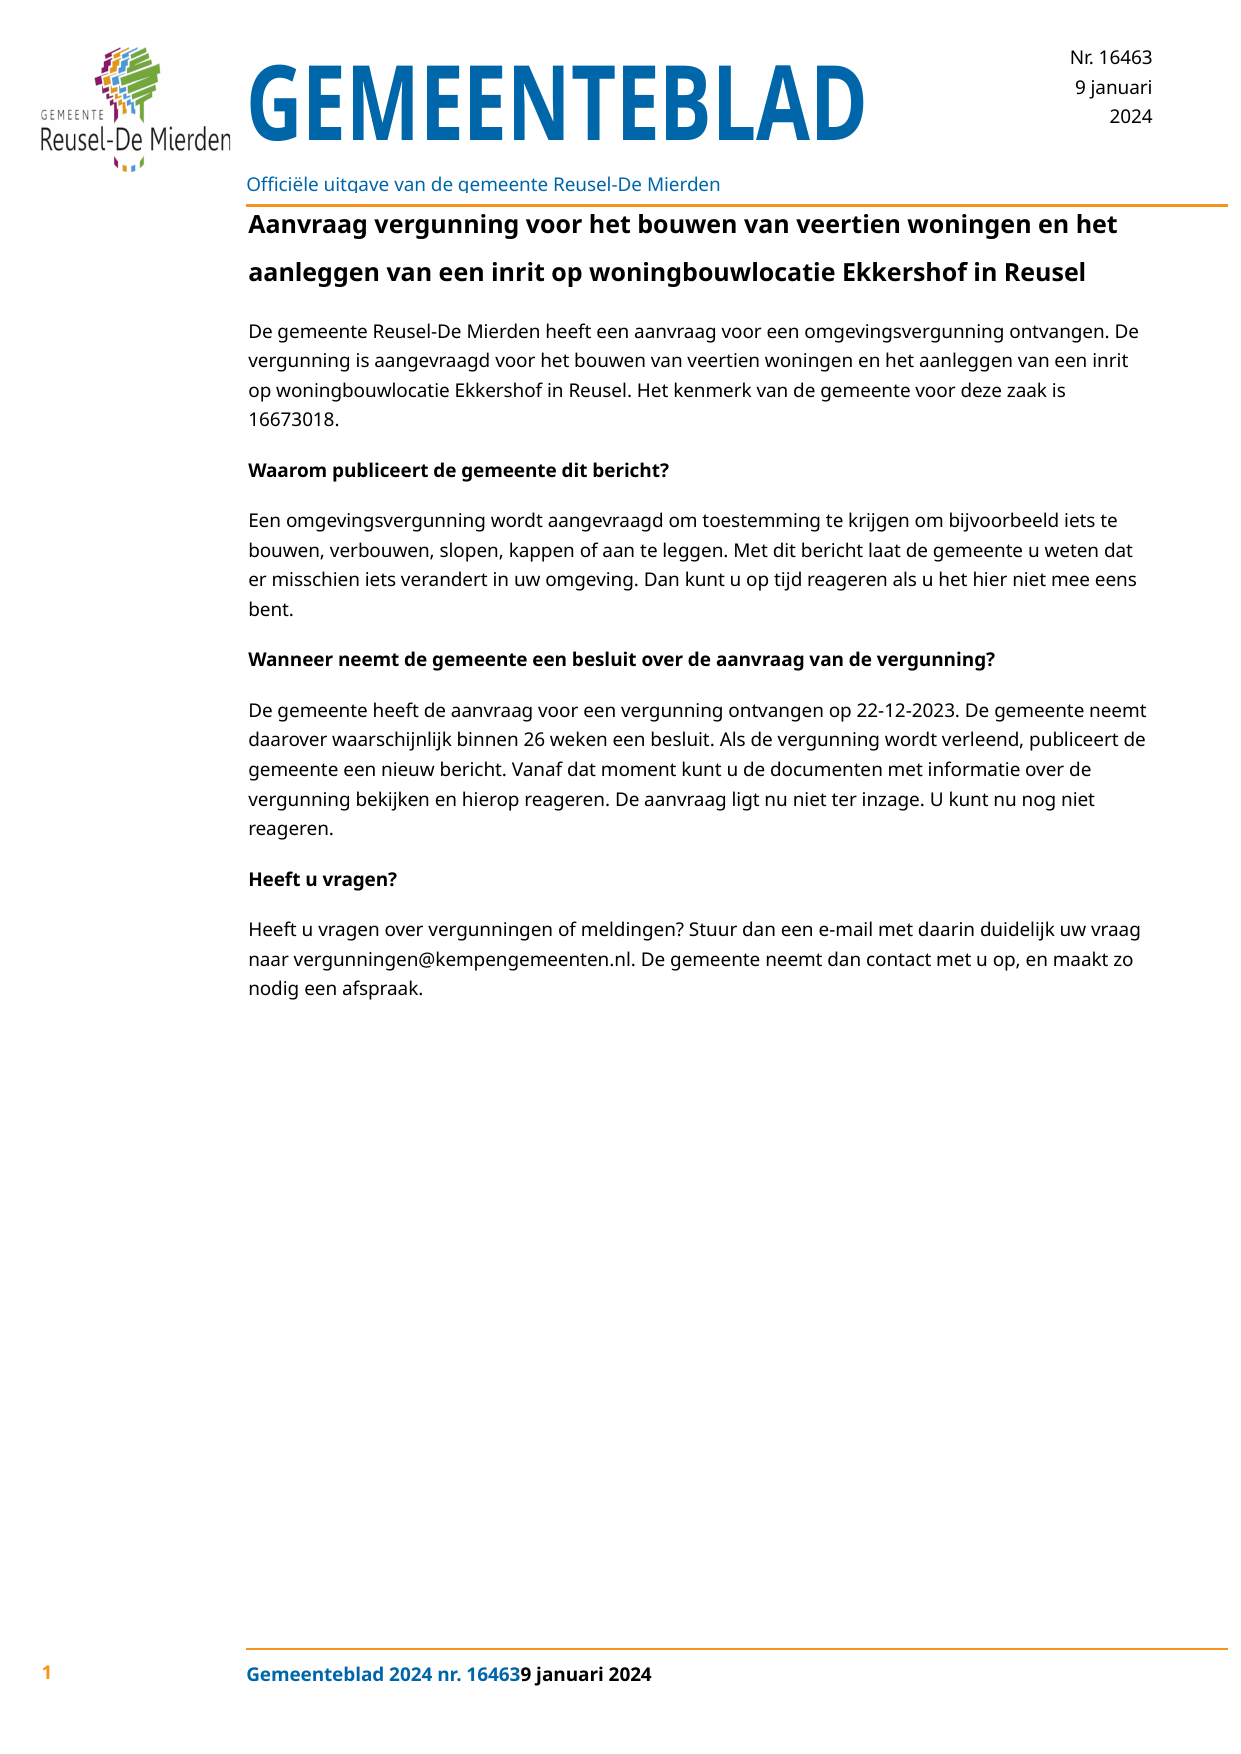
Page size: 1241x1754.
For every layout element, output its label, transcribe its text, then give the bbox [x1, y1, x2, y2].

text Wanneer neemt de gemeente een besluit over de aanvraag van de vergunning? [248, 647, 1152, 672]
text Waarom publiceert de gemeente dit bericht? [248, 457, 1152, 483]
text Heeft u vragen over vergunningen of meldingen? Stuur dan een e-mail met daarin duidelijk uw vraag naar vergunningen@kempengemeenten.nl. De gemeente neemt dan contact met u op, en maakt zo nodig een afspraak. [248, 916, 1152, 1001]
text De gemeente Reusel-De Mierden heeft een aanvraag voor een omgevingsvergunning ontvangen. De vergunning is aangevraagd voor het bouwen van veertien woningen en het aanleggen van een inrit op woningbouwlocatie Ekkershof in Reusel. Het kenmerk van de gemeente voor deze zaak is 16673018. [248, 318, 1152, 432]
picture [41, 47, 231, 172]
text Aanvraag vergunning voor het bouwen van veertien woningen en het aanleggen van een inrit op woningbouwlocatie Ekkershof in Reusel [248, 207, 1152, 288]
text De gemeente heeft de aanvraag voor een vergunning ontvangen op 22-12-2023. De gemeente neemt daarover waarschijnlijk binnen 26 weken een besluit. Als de vergunning wordt verleend, publiceert de gemeente een nieuw bericht. Vanaf dat moment kunt u de documenten met informatie over de vergunning bekijken en hierop reageren. De aanvraag ligt nu niet ter inzage. U kunt nu nog niet reageren. [248, 697, 1152, 841]
text Een omgevingsvergunning wordt aangevraagd om toestemming te krijgen om bijvoorbeeld iets te bouwen, verbouwen, slopen, kappen of aan te leggen. Met dit bericht laat de gemeente u weten dat er misschien iets verandert in uw omgeving. Dan kunt u op tijd reageren als u het hier niet mee eens bent. [248, 507, 1152, 622]
text Heeft u vragen? [248, 866, 1152, 892]
